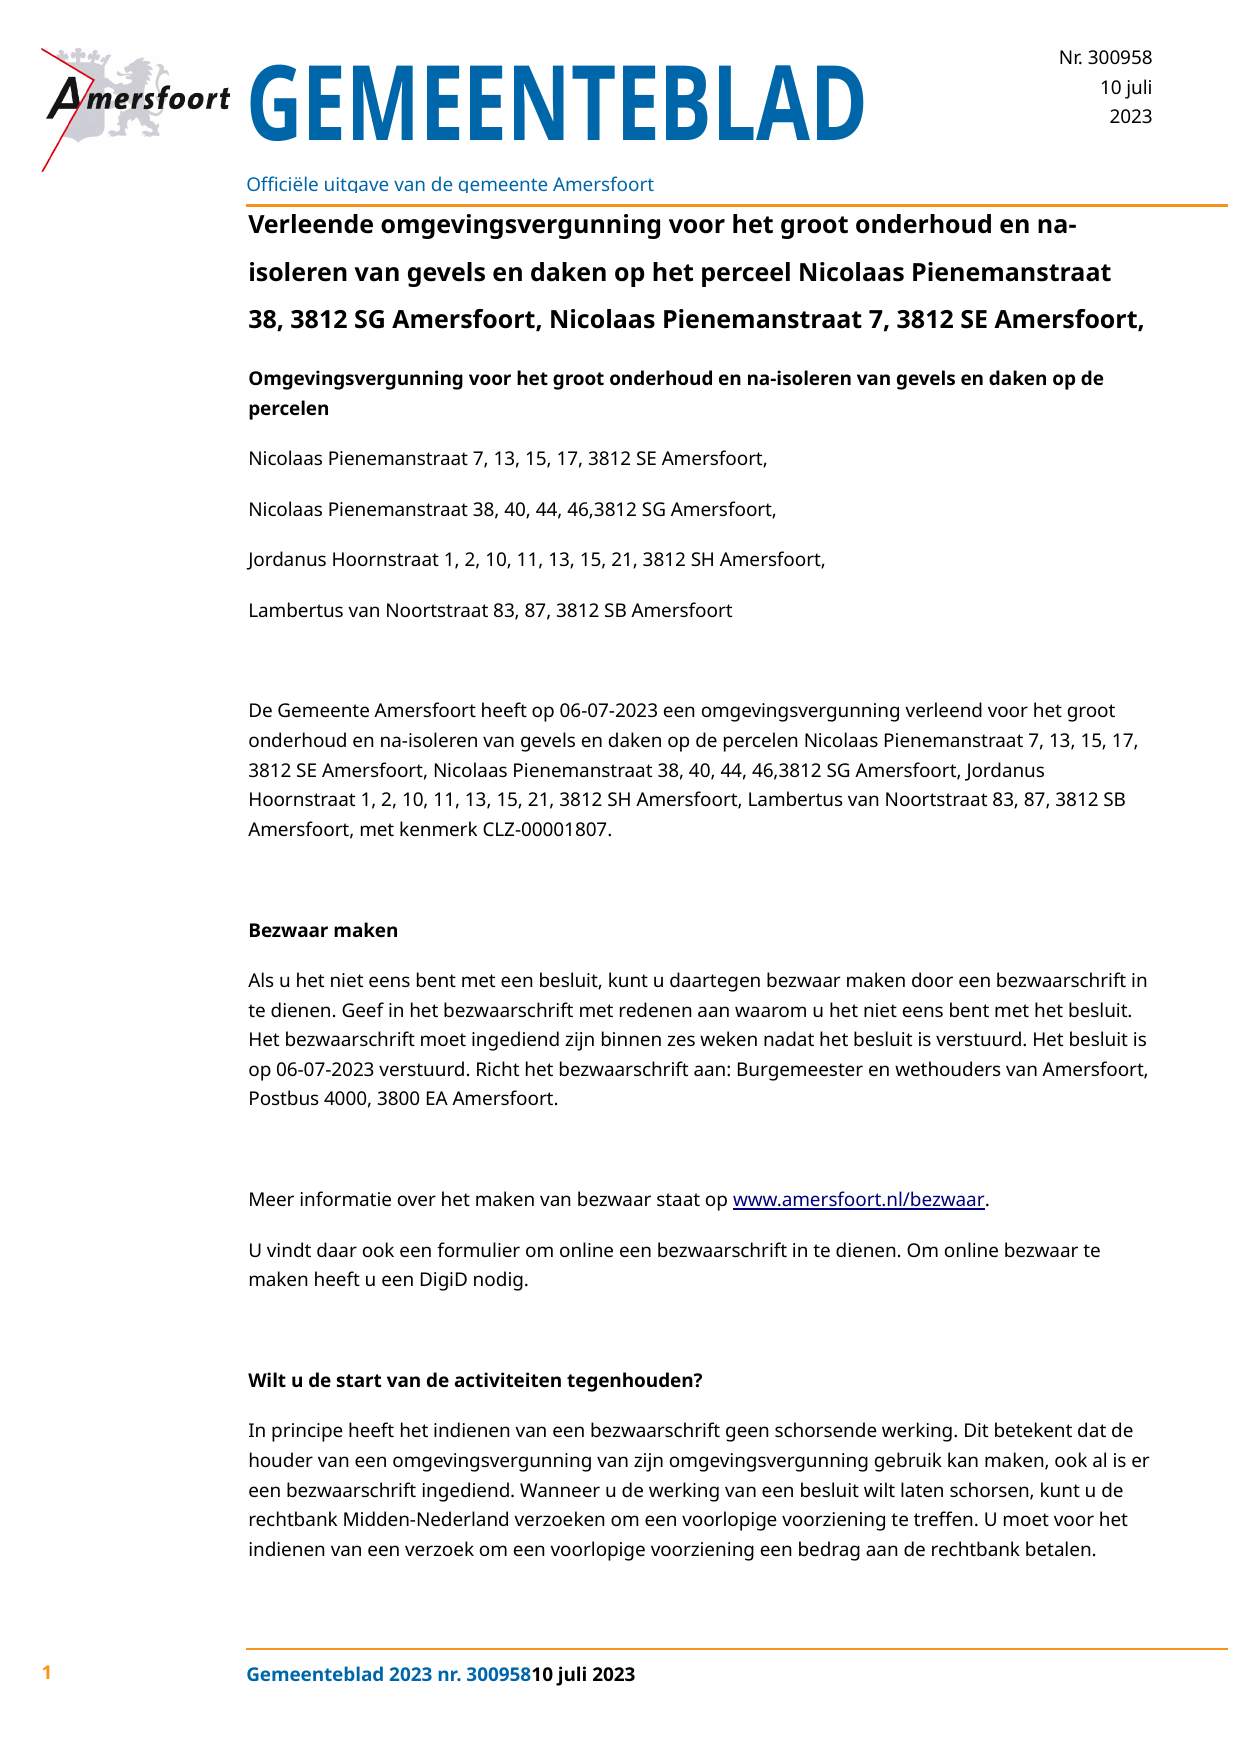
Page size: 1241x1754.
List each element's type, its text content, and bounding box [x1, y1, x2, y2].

text Lambertus van Noortstraat 83, 87, 3812 SB Amersfoort [248, 597, 1152, 622]
text Nicolaas Pienemanstraat 38, 40, 44, 46,3812 SG Amersfoort, [248, 496, 1152, 522]
text Wilt u de start van de activiteiten tegenhouden? [248, 1367, 1152, 1393]
text Als u het niet eens bent met een besluit, kunt u daartegen bezwaar maken door een bezwaarschrift in te dienen. Geef in het bezwaarschrift met redenen aan waarom u het niet eens bent met het besluit. Het bezwaarschrift moet ingediend zijn binnen zes weken nadat het besluit is verstuurd. Het besluit is op 06-07-2023 verstuurd. Richt het bezwaarschrift aan: Burgemeester en wethouders van Amersfoort, Postbus 4000, 3800 EA Amersfoort. [248, 967, 1152, 1111]
picture [41, 47, 231, 172]
text Omgevingsvergunning voor het groot onderhoud en na-isoleren van gevels en daken op de percelen [248, 366, 1152, 421]
text Verleende omgevingsvergunning voor het groot onderhoud en na-isoleren van gevels en daken op het perceel Nicolaas Pienemanstraat 38, 3812 SG Amersfoort, Nicolaas Pienemanstraat 7, 3812 SE Amersfoort, [248, 207, 1152, 336]
text Bezwaar maken [248, 917, 1152, 942]
text U vindt daar ook een formulier om online een bezwaarschrift in te dienen. Om online bezwaar te maken heeft u een DigiD nodig. [248, 1237, 1152, 1292]
text Nicolaas Pienemanstraat 7, 13, 15, 17, 3812 SE Amersfoort, [248, 446, 1152, 471]
text Meer informatie over het maken van bezwaar staat op www.amersfoort.nl/bezwaar. [248, 1186, 1152, 1212]
text De Gemeente Amersfoort heeft op 06-07-2023 een omgevingsvergunning verleend voor het groot onderhoud en na-isoleren van gevels en daken op de percelen Nicolaas Pienemanstraat 7, 13, 15, 17, 3812 SE Amersfoort, Nicolaas Pienemanstraat 38, 40, 44, 46,3812 SG Amersfoort, Jordanus Hoornstraat 1, 2, 10, 11, 13, 15, 21, 3812 SH Amersfoort, Lambertus van Noortstraat 83, 87, 3812 SB Amersfoort, met kenmerk CLZ-00001807. [248, 698, 1152, 842]
text Jordanus Hoornstraat 1, 2, 10, 11, 13, 15, 21, 3812 SH Amersfoort, [248, 546, 1152, 572]
text In principe heeft het indienen van een bezwaarschrift geen schorsende werking. Dit betekent dat de houder van een omgevingsvergunning van zijn omgevingsvergunning gebruik kan maken, ook al is er een bezwaarschrift ingediend. Wanneer u de werking van een besluit wilt laten schorsen, kunt u de rechtbank Midden-Nederland verzoeken om een voorlopige voorziening te treffen. U moet voor het indienen van een verzoek om een voorlopige voorziening een bedrag aan de rechtbank betalen. [248, 1418, 1152, 1562]
